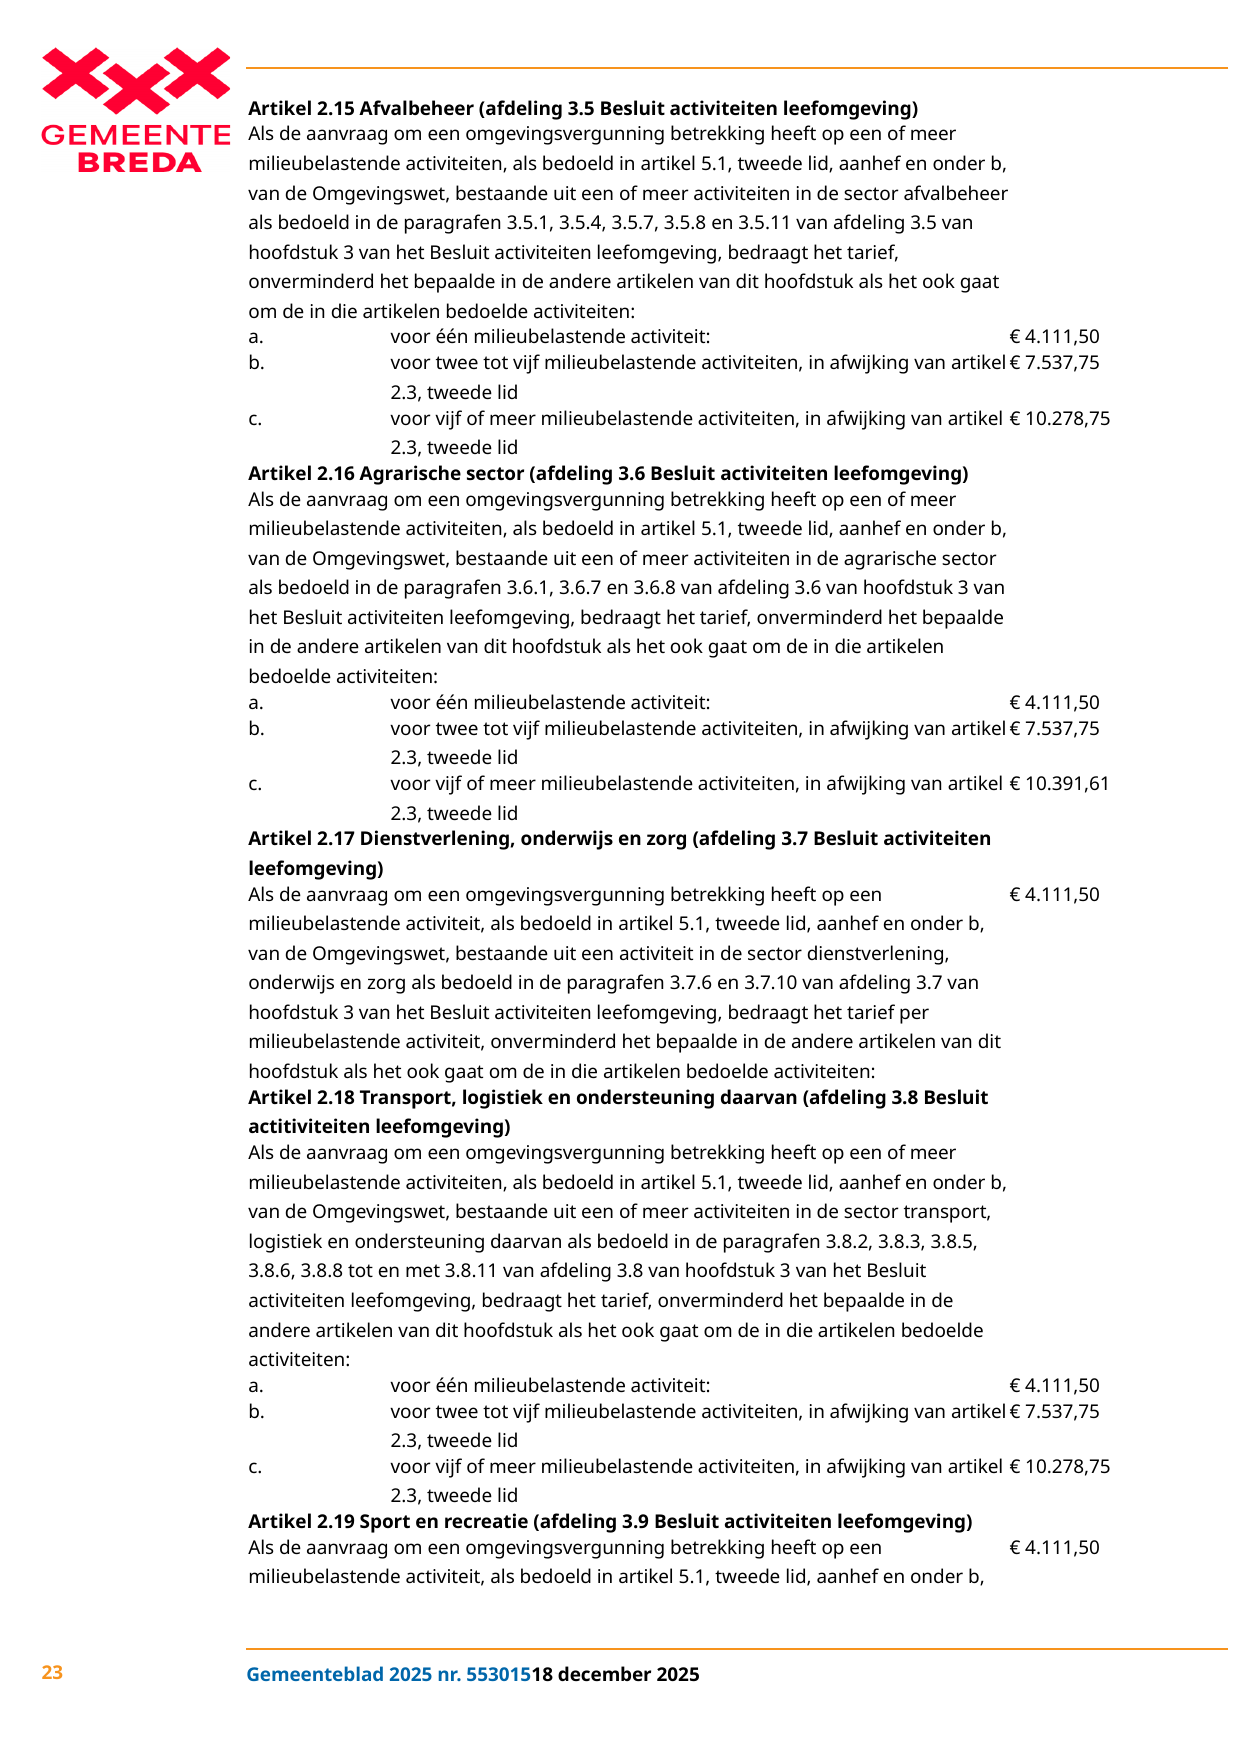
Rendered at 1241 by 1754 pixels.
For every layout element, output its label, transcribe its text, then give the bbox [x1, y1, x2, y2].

table_cell € 4.111,50 [1009, 1372, 1152, 1398]
table_cell b. [248, 715, 390, 770]
table_cell b. [248, 1398, 390, 1453]
table_cell voor vijf of meer milieubelastende activiteiten, in afwijking van artikel 2.3, tweede lid [390, 770, 1009, 825]
table_cell € 4.111,50 [1009, 881, 1152, 1084]
table_cell [1009, 1509, 1152, 1534]
table_cell a. [248, 324, 390, 349]
table_cell € 10.391,61 [1009, 770, 1152, 825]
table_cell Als de aanvraag om een omgevingsvergunning betrekking heeft op een of meer milieubelastende activiteiten, als bedoeld in artikel 5.1, tweede lid, aanhef en onder b, van de Omgevingswet, bestaande uit een of meer activiteiten in de sector transport, logistiek en ondersteuning daarvan als bedoeld in de paragrafen 3.8.2, 3.8.3, 3.8.5, 3.8.6, 3.8.8 tot en met 3.8.11 van afdeling 3.8 van hoofdstuk 3 van het Besluit activiteiten leefomgeving, bedraagt het tarief, onverminderd het bepaalde in de andere artikelen van dit hoofdstuk als het ook gaat om de in die artikelen bedoelde activiteiten: [248, 1139, 1009, 1372]
table_cell [1009, 460, 1152, 486]
table_cell € 4.111,50 [1009, 689, 1152, 715]
table_cell voor twee tot vijf milieubelastende activiteiten, in afwijking van artikel 2.3, tweede lid [390, 715, 1009, 770]
table_cell voor één milieubelastende activiteit: [390, 1372, 1009, 1398]
table_cell voor één milieubelastende activiteit: [390, 324, 1009, 349]
table_cell [1009, 486, 1152, 689]
table_cell Artikel 2.18 Transport, logistiek en ondersteuning daarvan (afdeling 3.8 Besluit actitiviteiten leefomgeving) [248, 1084, 1009, 1139]
table_cell voor één milieubelastende activiteit: [390, 689, 1009, 715]
picture [41, 47, 231, 172]
table_cell c. [248, 1453, 390, 1508]
table_cell € 10.278,75 [1009, 1453, 1152, 1508]
table_cell € 7.537,75 [1009, 715, 1152, 770]
table_cell Als de aanvraag om een omgevingsvergunning betrekking heeft op een of meer milieubelastende activiteiten, als bedoeld in artikel 5.1, tweede lid, aanhef en onder b, van de Omgevingswet, bestaande uit een of meer activiteiten in de sector afvalbeheer als bedoeld in de paragrafen 3.5.1, 3.5.4, 3.5.7, 3.5.8 en 3.5.11 van afdeling 3.5 van hoofdstuk 3 van het Besluit activiteiten leefomgeving, bedraagt het tarief, onverminderd het bepaalde in de andere artikelen van dit hoofdstuk als het ook gaat om de in die artikelen bedoelde activiteiten: [248, 121, 1009, 324]
table_cell Artikel 2.17 Dienstverlening, onderwijs en zorg (afdeling 3.7 Besluit activiteiten leefomgeving) [248, 825, 1009, 881]
table_cell [1009, 95, 1152, 121]
table_cell voor vijf of meer milieubelastende activiteiten, in afwijking van artikel 2.3, tweede lid [390, 405, 1009, 460]
table_cell Artikel 2.16 Agrarische sector (afdeling 3.6 Besluit activiteiten leefomgeving) [248, 460, 1009, 486]
table_cell a. [248, 689, 390, 715]
table_cell Als de aanvraag om een omgevingsvergunning betrekking heeft op een milieubelastende activiteit, als bedoeld in artikel 5.1, tweede lid, aanhef en onder b, [248, 1534, 1009, 1589]
table_cell € 10.278,75 [1009, 405, 1152, 460]
table_cell € 4.111,50 [1009, 1534, 1152, 1589]
table_cell € 7.537,75 [1009, 1398, 1152, 1453]
table_cell [1009, 825, 1152, 881]
table_cell a. [248, 1372, 390, 1398]
table_cell Als de aanvraag om een omgevingsvergunning betrekking heeft op een of meer milieubelastende activiteiten, als bedoeld in artikel 5.1, tweede lid, aanhef en onder b, van de Omgevingswet, bestaande uit een of meer activiteiten in de agrarische sector als bedoeld in de paragrafen 3.6.1, 3.6.7 en 3.6.8 van afdeling 3.6 van hoofdstuk 3 van het Besluit activiteiten leefomgeving, bedraagt het tarief, onverminderd het bepaalde in de andere artikelen van dit hoofdstuk als het ook gaat om de in die artikelen bedoelde activiteiten: [248, 486, 1009, 689]
table_cell [1009, 1084, 1152, 1139]
table_cell voor twee tot vijf milieubelastende activiteiten, in afwijking van artikel 2.3, tweede lid [390, 350, 1009, 405]
table_cell b. [248, 350, 390, 405]
table_cell Als de aanvraag om een omgevingsvergunning betrekking heeft op een milieubelastende activiteit, als bedoeld in artikel 5.1, tweede lid, aanhef en onder b, van de Omgevingswet, bestaande uit een activiteit in de sector dienstverlening, onderwijs en zorg als bedoeld in de paragrafen 3.7.6 en 3.7.10 van afdeling 3.7 van hoofdstuk 3 van het Besluit activiteiten leefomgeving, bedraagt het tarief per milieubelastende activiteit, onverminderd het bepaalde in de andere artikelen van dit hoofdstuk als het ook gaat om de in die artikelen bedoelde activiteiten: [248, 881, 1009, 1084]
table_cell € 7.537,75 [1009, 350, 1152, 405]
table_cell voor vijf of meer milieubelastende activiteiten, in afwijking van artikel 2.3, tweede lid [390, 1453, 1009, 1508]
table_cell [1009, 121, 1152, 324]
table_cell € 4.111,50 [1009, 324, 1152, 349]
table_cell Artikel 2.19 Sport en recreatie (afdeling 3.9 Besluit activiteiten leefomgeving) [248, 1509, 1009, 1534]
table_cell Artikel 2.15 Afvalbeheer (afdeling 3.5 Besluit activiteiten leefomgeving) [248, 95, 1009, 121]
table_cell [1009, 1139, 1152, 1372]
table_cell c. [248, 770, 390, 825]
table_cell voor twee tot vijf milieubelastende activiteiten, in afwijking van artikel 2.3, tweede lid [390, 1398, 1009, 1453]
table_cell c. [248, 405, 390, 460]
